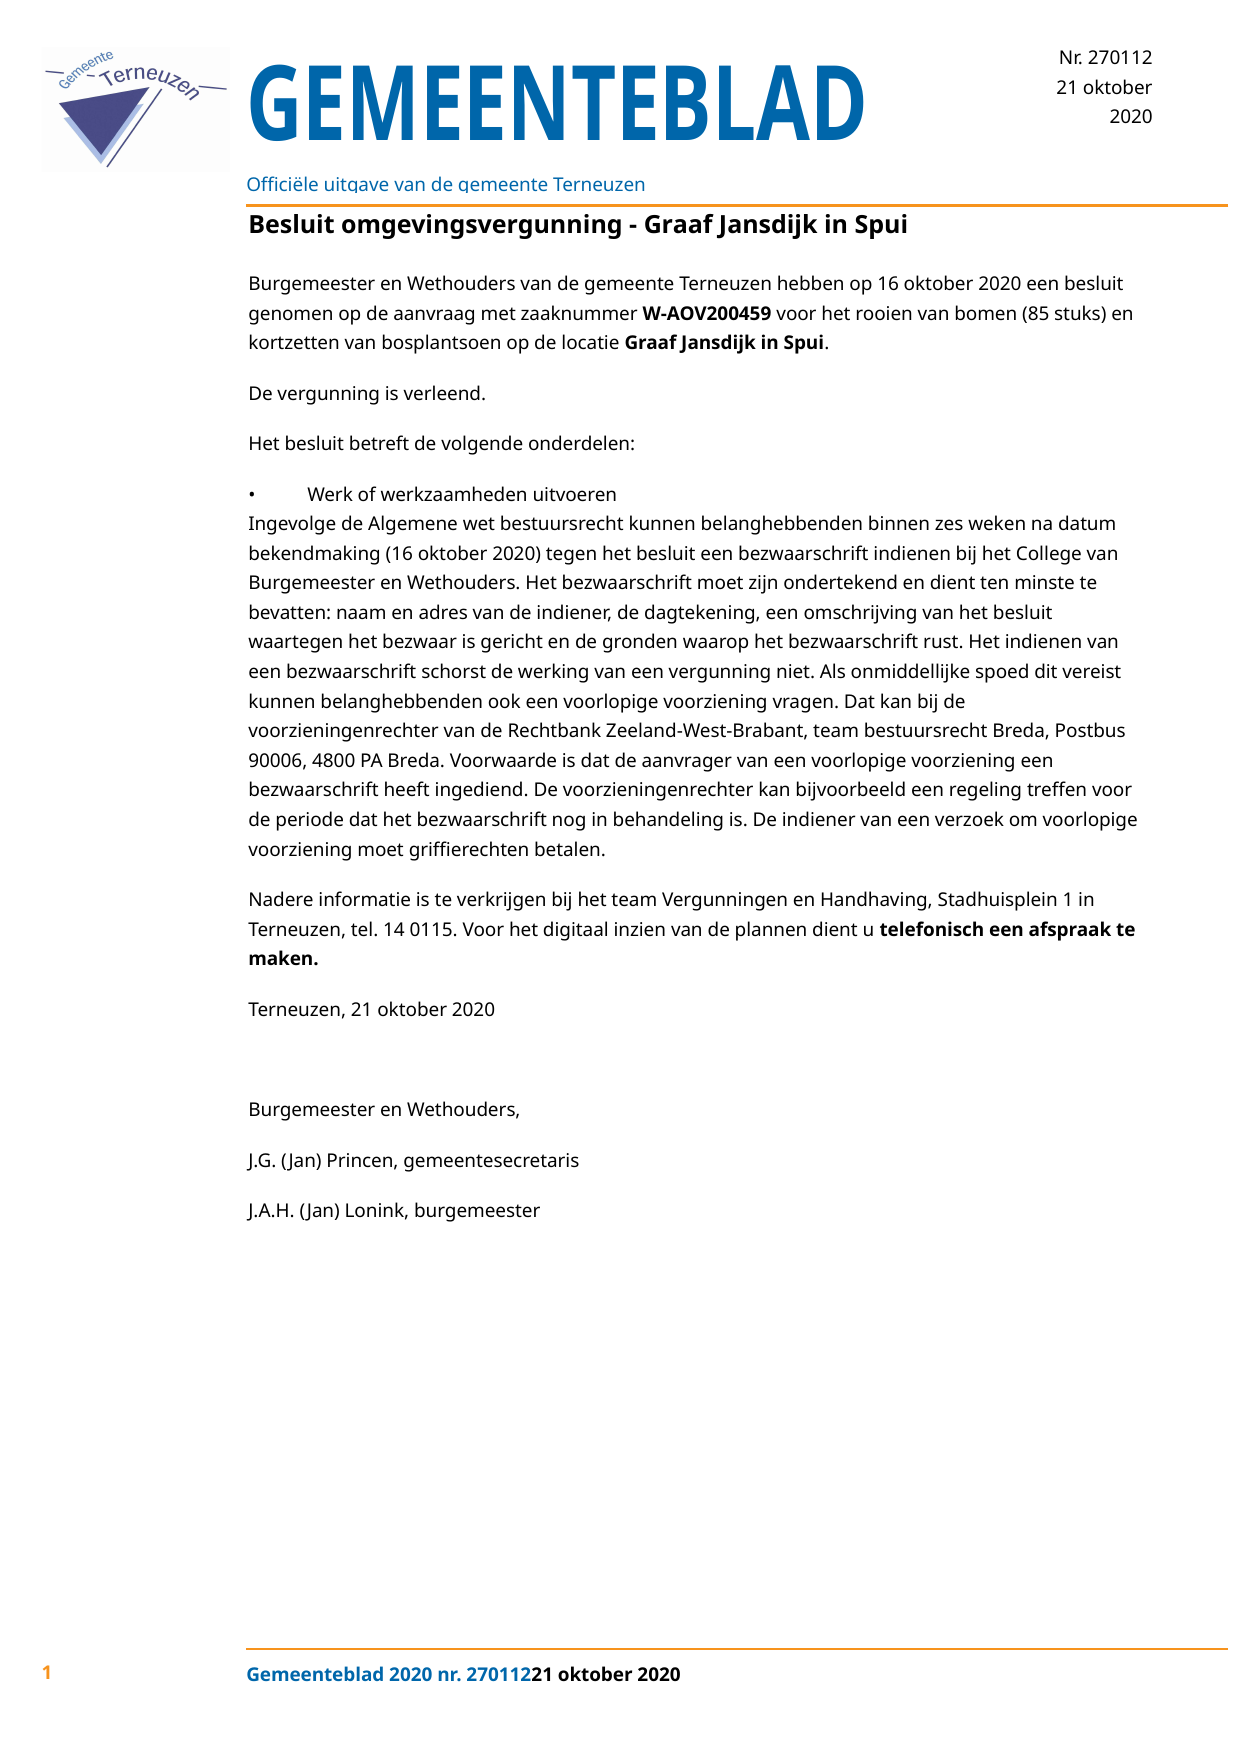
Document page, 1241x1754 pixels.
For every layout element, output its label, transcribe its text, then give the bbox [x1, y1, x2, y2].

text Burgemeester en Wethouders van de gemeente Terneuzen hebben op 16 oktober 2020 een besluit genomen op de aanvraag met zaaknummer W-AOV200459 voor het rooien van bomen (85 stuks) en kortzetten van bosplantsoen op de locatie Graaf Jansdijk in Spui. [248, 270, 1152, 355]
text Het besluit betreft de volgende onderdelen: [248, 430, 1152, 456]
text Nadere informatie is te verkrijgen bij het team Vergunningen en Handhaving, Stadhuisplein 1 in Terneuzen, tel. 14 0115. Voor het digitaal inzien van de plannen dient u telefonisch een afspraak te maken. [248, 886, 1152, 971]
text Ingevolge de Algemene wet bestuursrecht kunnen belanghebbenden binnen zes weken na datum bekendmaking (16 oktober 2020) tegen het besluit een bezwaarschrift indienen bij het College van Burgemeester en Wethouders. Het bezwaarschrift moet zijn ondertekend en dient ten minste te bevatten: naam en adres van de indiener, de dagtekening, een omschrijving van het besluit waartegen het bezwaar is gericht en de gronden waarop het bezwaarschrift rust. Het indienen van een bezwaarschrift schorst de werking van een vergunning niet. Als onmiddellijke spoed dit vereist kunnen belanghebbenden ook een voorlopige voorziening vragen. Dat kan bij de voorzieningenrechter van de Rechtbank Zeeland-West-Brabant, team bestuursrecht Breda, Postbus 90006, 4800 PA Breda. Voorwaarde is dat de aanvrager van een voorlopige voorziening een bezwaarschrift heeft ingediend. De voorzieningenrechter kan bijvoorbeeld een regeling treffen voor de periode dat het bezwaarschrift nog in behandeling is. De indiener van een verzoek om voorlopige voorziening moet griffierechten betalen. [248, 510, 1152, 861]
text Terneuzen, 21 oktober 2020 [248, 996, 1152, 1021]
text De vergunning is verleend. [248, 380, 1152, 406]
text J.A.H. (Jan) Lonink, burgemeester [248, 1197, 1152, 1223]
text Besluit omgevingsvergunning - Graaf Jansdijk in Spui [248, 207, 1152, 241]
text Burgemeester en Wethouders, [248, 1097, 1152, 1122]
list Werk of werkzaamheden uitvoeren [248, 481, 1152, 506]
text J.G. (Jan) Princen, gemeentesecretaris [248, 1147, 1152, 1173]
picture [41, 47, 231, 172]
